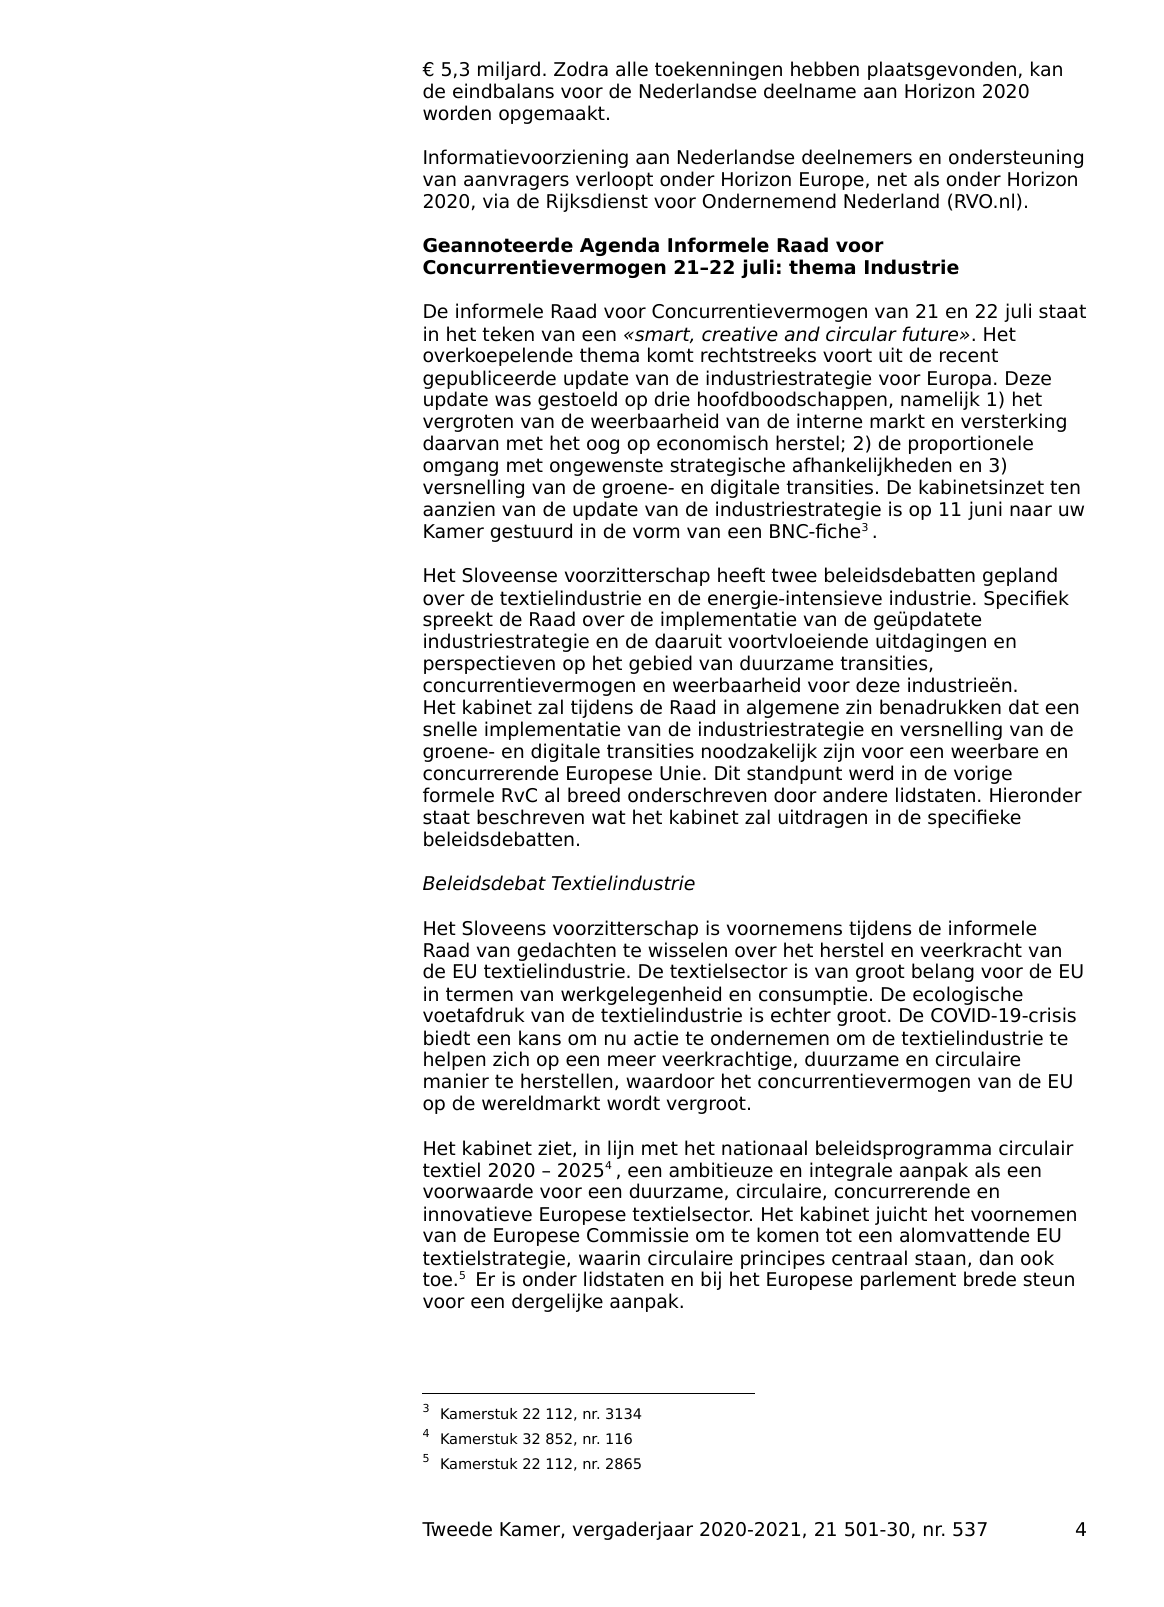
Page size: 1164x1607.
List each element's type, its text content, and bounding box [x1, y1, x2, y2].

text Het Sloveens voorzitterschap is voornemens tijdens de informele Raad van gedachten te wisselen over het herstel en veerkracht van de EU textielindustrie. De textielsector is van groot belang voor de EU in termen van werkgelegenheid en consumptie. De ecologische voetafdruk van de textielindustrie is echter groot. De COVID-19-crisis biedt een kans om nu actie te ondernemen om de textielindustrie te helpen zich op een meer veerkrachtige, duurzame en circulaire manier te herstellen, waardoor het concurrentievermogen van de EU op de wereldmarkt wordt vergroot. [422, 917, 1087, 1115]
text Het kabinet ziet, in lijn met het nationaal beleidsprogramma circulair textiel 2020 – 2025, een ambitieuze en integrale aanpak als een voorwaarde voor een duurzame, circulaire, concurrerende en innovatieve Europese textielsector. Het kabinet juicht het voornemen van de Europese Commissie om te komen tot een alomvattende EU textielstrategie, waarin circulaire principes centraal staan, dan ook toe. Er is onder lidstaten en bij het Europese parlement brede steun voor een dergelijke aanpak. [422, 1137, 1087, 1313]
text De informele Raad voor Concurrentievermogen van 21 en 22 juli staat in het teken van een «smart, creative and circular future». Het overkoepelende thema komt rechtstreeks voort uit de recent gepubliceerde update van de industriestrategie voor Europa. Deze update was gestoeld op drie hoofdboodschappen, namelijk 1) het vergroten van de weerbaarheid van de interne markt en versterking daarvan met het oog op economisch herstel; 2) de proportionele omgang met ongewenste strategische afhankelijkheden en 3) versnelling van de groene- en digitale transities. De kabinetsinzet ten aanzien van de update van de industriestrategie is op 11 juni naar uw Kamer gestuurd in de vorm van een BNC-fiche. [422, 301, 1087, 543]
text Het Sloveense voorzitterschap heeft twee beleidsdebatten gepland over de textielindustrie en de energie-intensieve industrie. Specifiek spreekt de Raad over de implementatie van de geüpdatete industriestrategie en de daaruit voortvloeiende uitdagingen en perspectieven op het gebied van duurzame transities, concurrentievermogen en weerbaarheid voor deze industrieën. [422, 565, 1087, 697]
subtitle Beleidsdebat Textielindustrie [422, 873, 1087, 895]
text Het kabinet zal tijdens de Raad in algemene zin benadrukken dat een snelle implementatie van de industriestrategie en versnelling van de groene- en digitale transities noodzakelijk zijn voor een weerbare en concurrerende Europese Unie. Dit standpunt werd in de vorige formele RvC al breed onderschreven door andere lidstaten. Hieronder staat beschreven wat het kabinet zal uitdragen in de specifieke beleidsdebatten. [422, 697, 1087, 851]
text Kamerstuk 32 852, nr. 116 [422, 1427, 1087, 1449]
text Kamerstuk 22 112, nr. 3134 [422, 1402, 1087, 1424]
text Informatievoorziening aan Nederlandse deelnemers en ondersteuning van aanvragers verloopt onder Horizon Europe, net als onder Horizon 2020, via de Rijksdienst voor Ondernemend Nederland (RVO.nl). [422, 147, 1087, 213]
subtitle Geannoteerde Agenda Informele Raad voor Concurrentievermogen 21–22 juli: thema Industrie [422, 235, 1087, 279]
text Kamerstuk 22 112, nr. 2865 [422, 1452, 1087, 1474]
text € 5,3 miljard. Zodra alle toekenningen hebben plaatsgevonden, kan de eindbalans voor de Nederlandse deelname aan Horizon 2020 worden opgemaakt. [422, 59, 1087, 125]
